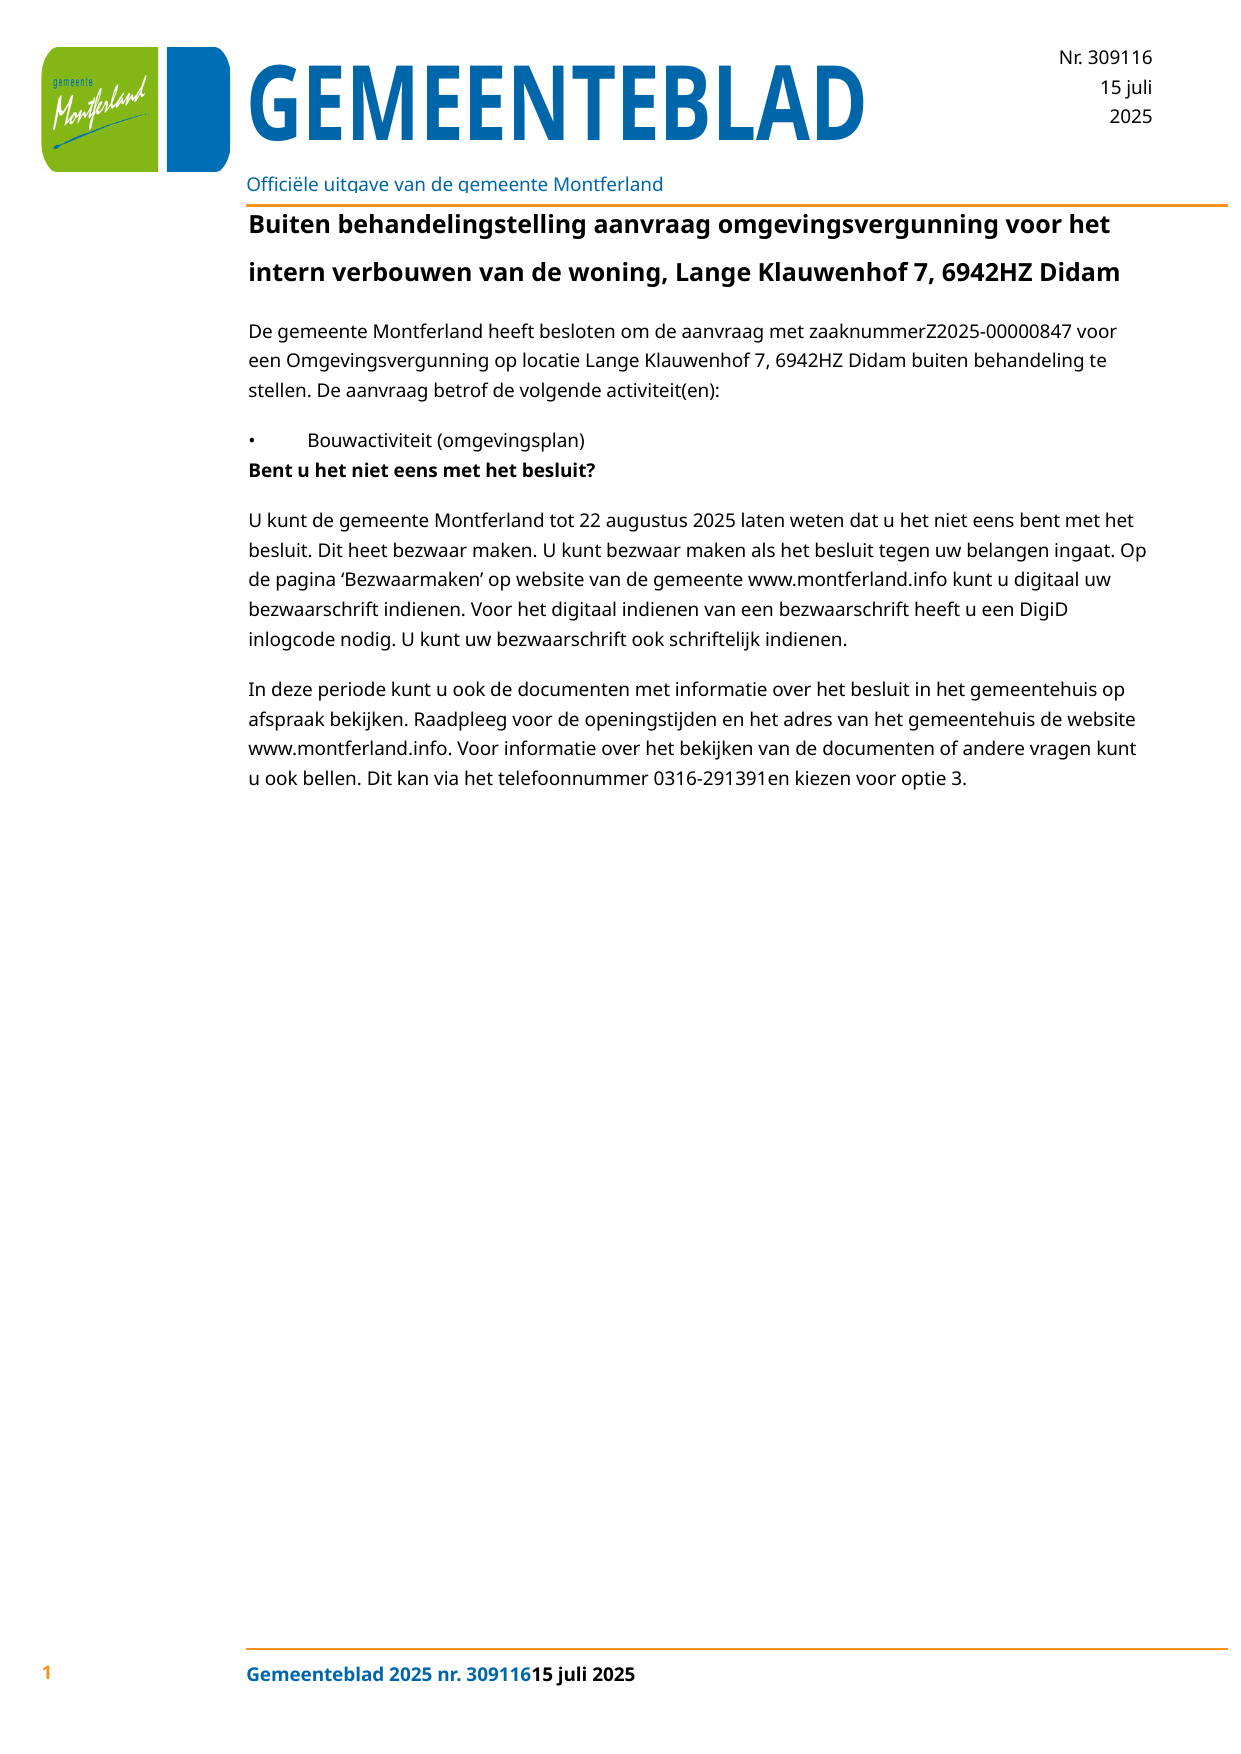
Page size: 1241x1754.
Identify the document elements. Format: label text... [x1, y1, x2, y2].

list Bouwactiviteit (omgevingsplan) [248, 427, 1152, 453]
text Buiten behandelingstelling aanvraag omgevingsvergunning voor het intern verbouwen van de woning, Lange Klauwenhof 7, 6942HZ Didam [248, 207, 1152, 288]
text In deze periode kunt u ook de documenten met informatie over het besluit in het gemeentehuis op afspraak bekijken. Raadpleeg voor de openingstijden en het adres van het gemeentehuis de website www.montferland.info. Voor informatie over het bekijken van de documenten of andere vragen kunt u ook bellen. Dit kan via het telefoonnummer 0316-291391en kiezen voor optie 3. [248, 676, 1152, 791]
text De gemeente Montferland heeft besloten om de aanvraag met zaaknummerZ2025-00000847 voor een Omgevingsvergunning op locatie Lange Klauwenhof 7, 6942HZ Didam buiten behandeling te stellen. De aanvraag betrof de volgende activiteit(en): [248, 318, 1152, 403]
picture [41, 47, 231, 172]
text Bent u het niet eens met het besluit? [248, 457, 1152, 483]
text U kunt de gemeente Montferland tot 22 augustus 2025 laten weten dat u het niet eens bent met het besluit. Dit heet bezwaar maken. U kunt bezwaar maken als het besluit tegen uw belangen ingaat. Op de pagina ‘Bezwaarmaken’ op website van de gemeente www.montferland.info kunt u digitaal uw bezwaarschrift indienen. Voor het digitaal indienen van een bezwaarschrift heeft u een DigiD inlogcode nodig. U kunt uw bezwaarschrift ook schriftelijk indienen. [248, 507, 1152, 652]
